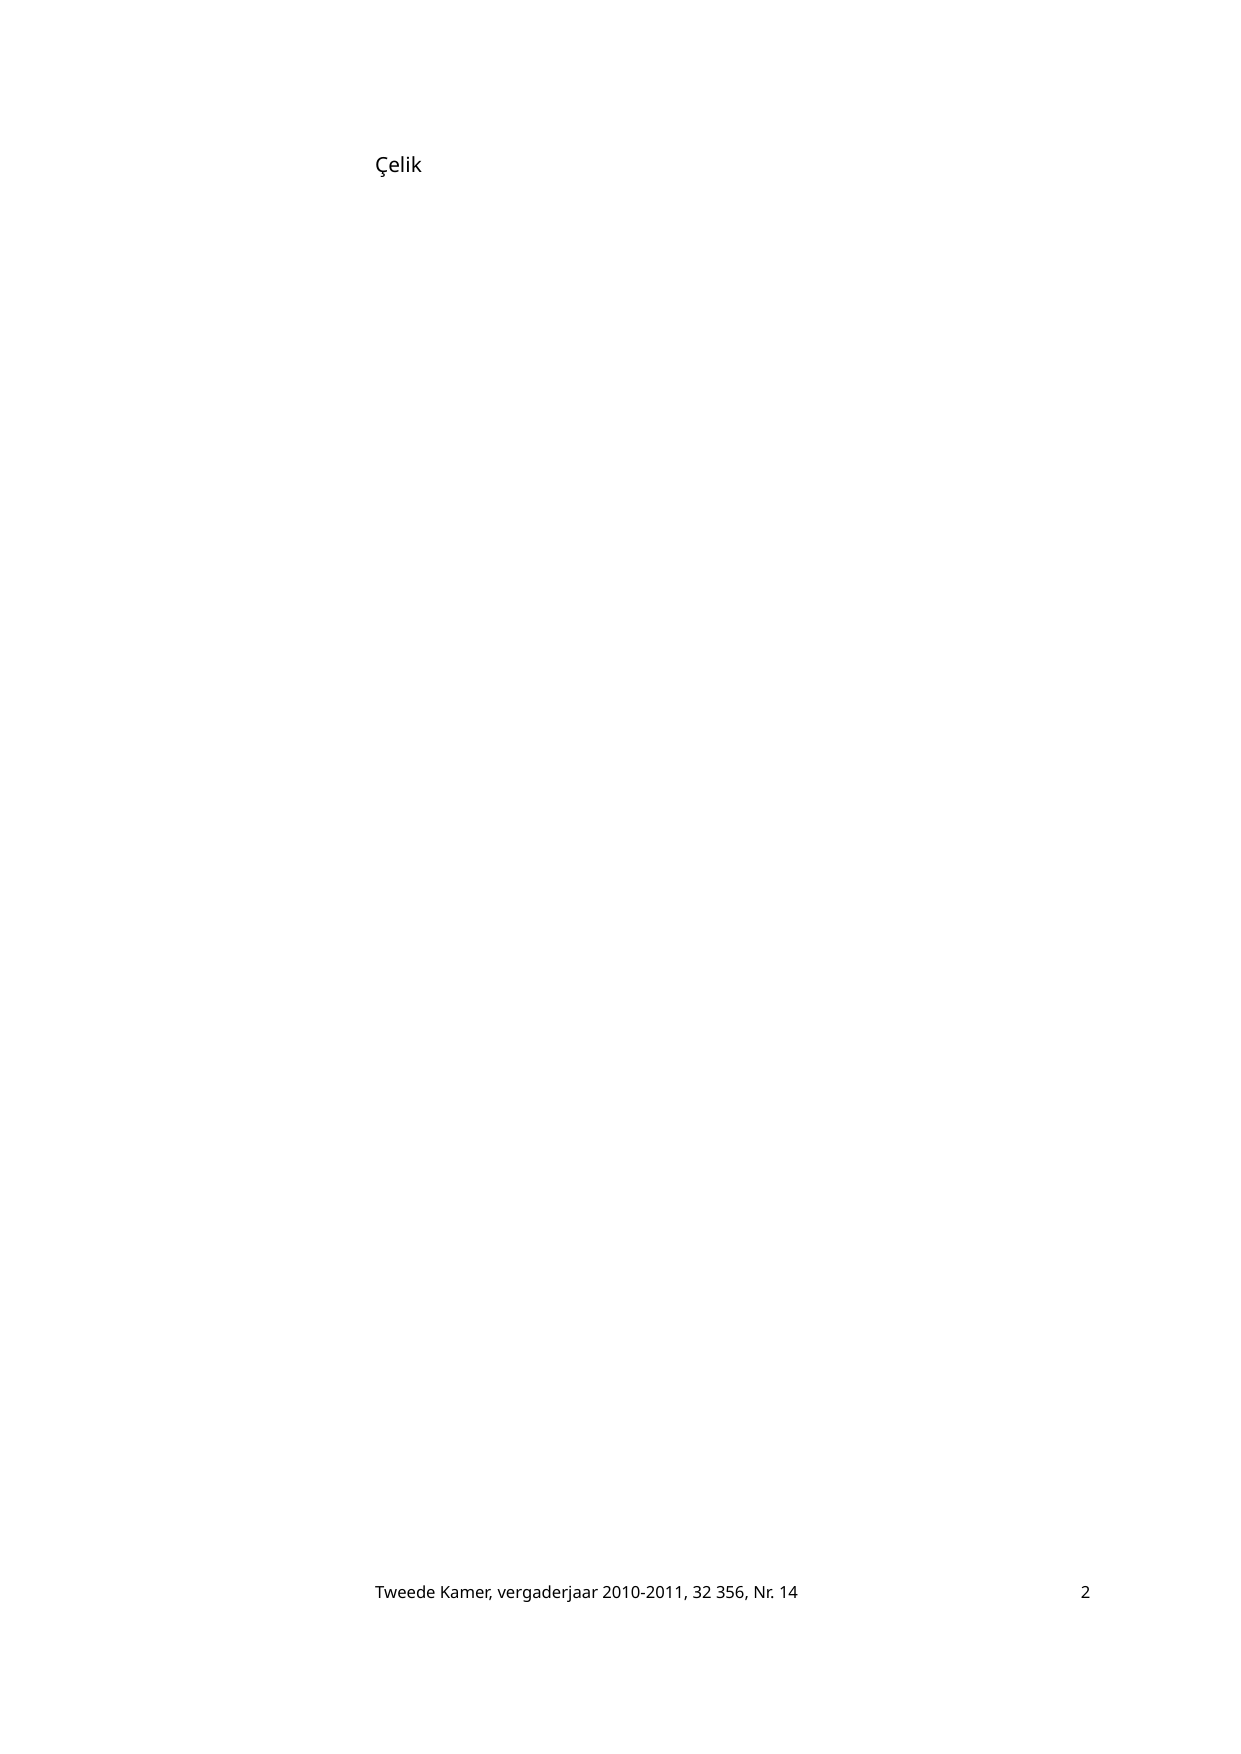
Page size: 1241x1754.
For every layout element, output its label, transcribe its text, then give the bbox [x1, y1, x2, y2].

text Çelik [375, 150, 1090, 178]
